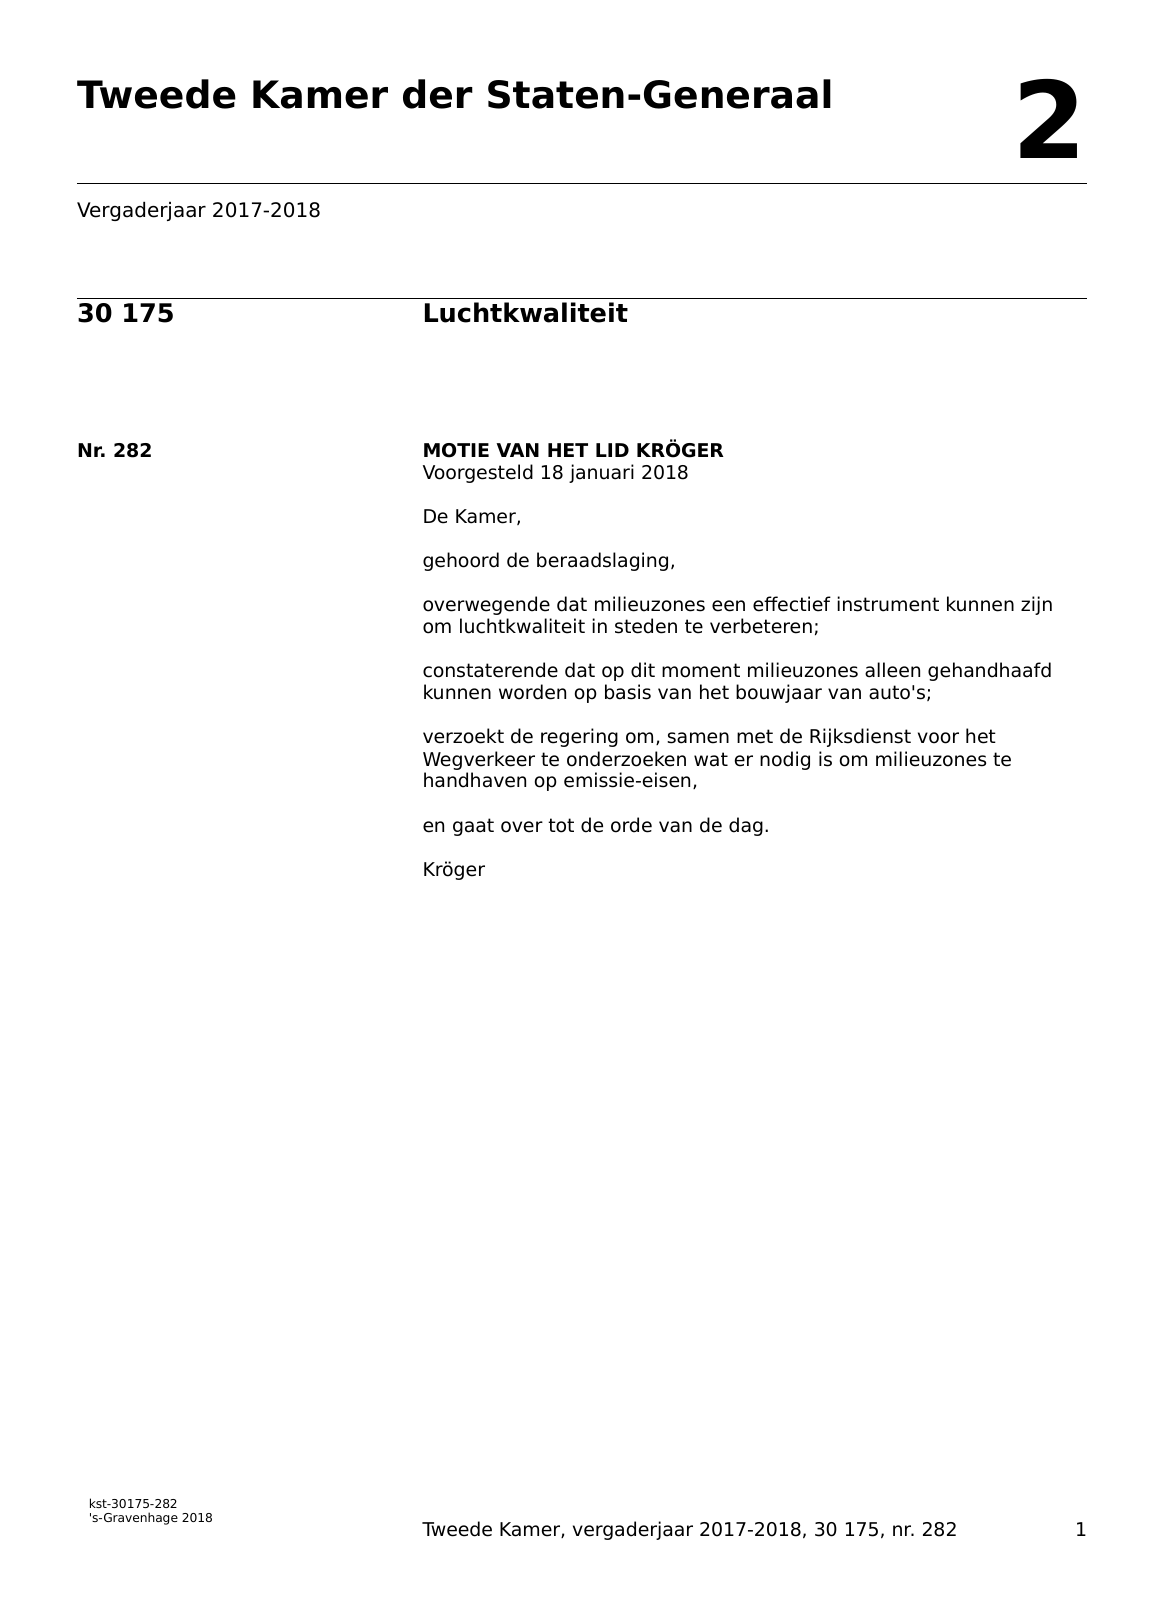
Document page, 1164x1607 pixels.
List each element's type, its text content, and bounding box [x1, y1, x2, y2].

text 's-Gravenhage 2018 [88, 1511, 323, 1525]
text gehoord de beraadslaging, [422, 550, 1087, 572]
table_cell Vergaderjaar 2017-2018 [77, 184, 1087, 298]
text constaterende dat op dit moment milieuzones alleen gehandhaafd kunnen worden op basis van het bouwjaar van auto's; [422, 660, 1087, 704]
subtitle 30 175 Luchtkwaliteit [77, 299, 1087, 329]
text en gaat over tot de orde van de dag. [422, 814, 1087, 837]
text kst-30175-282 [88, 1497, 323, 1511]
text Kröger [422, 859, 1087, 881]
text overwegende dat milieuzones een effectief instrument kunnen zijn om luchtkwaliteit in steden te verbeteren; [422, 594, 1087, 638]
text Voorgesteld 18 januari 2018 [422, 462, 1087, 484]
text De Kamer, [422, 506, 1087, 528]
subtitle Nr. 282 MOTIE VAN HET LID KRÖGER [77, 440, 1087, 462]
text verzoekt de regering om, samen met de Rijksdienst voor het Wegverkeer te onderzoeken wat er nodig is om milieuzones te handhaven op emissie-eisen, [422, 726, 1087, 792]
table_header Tweede Kamer der Staten-Generaal [77, 59, 886, 183]
table_header 2 [886, 59, 1087, 183]
